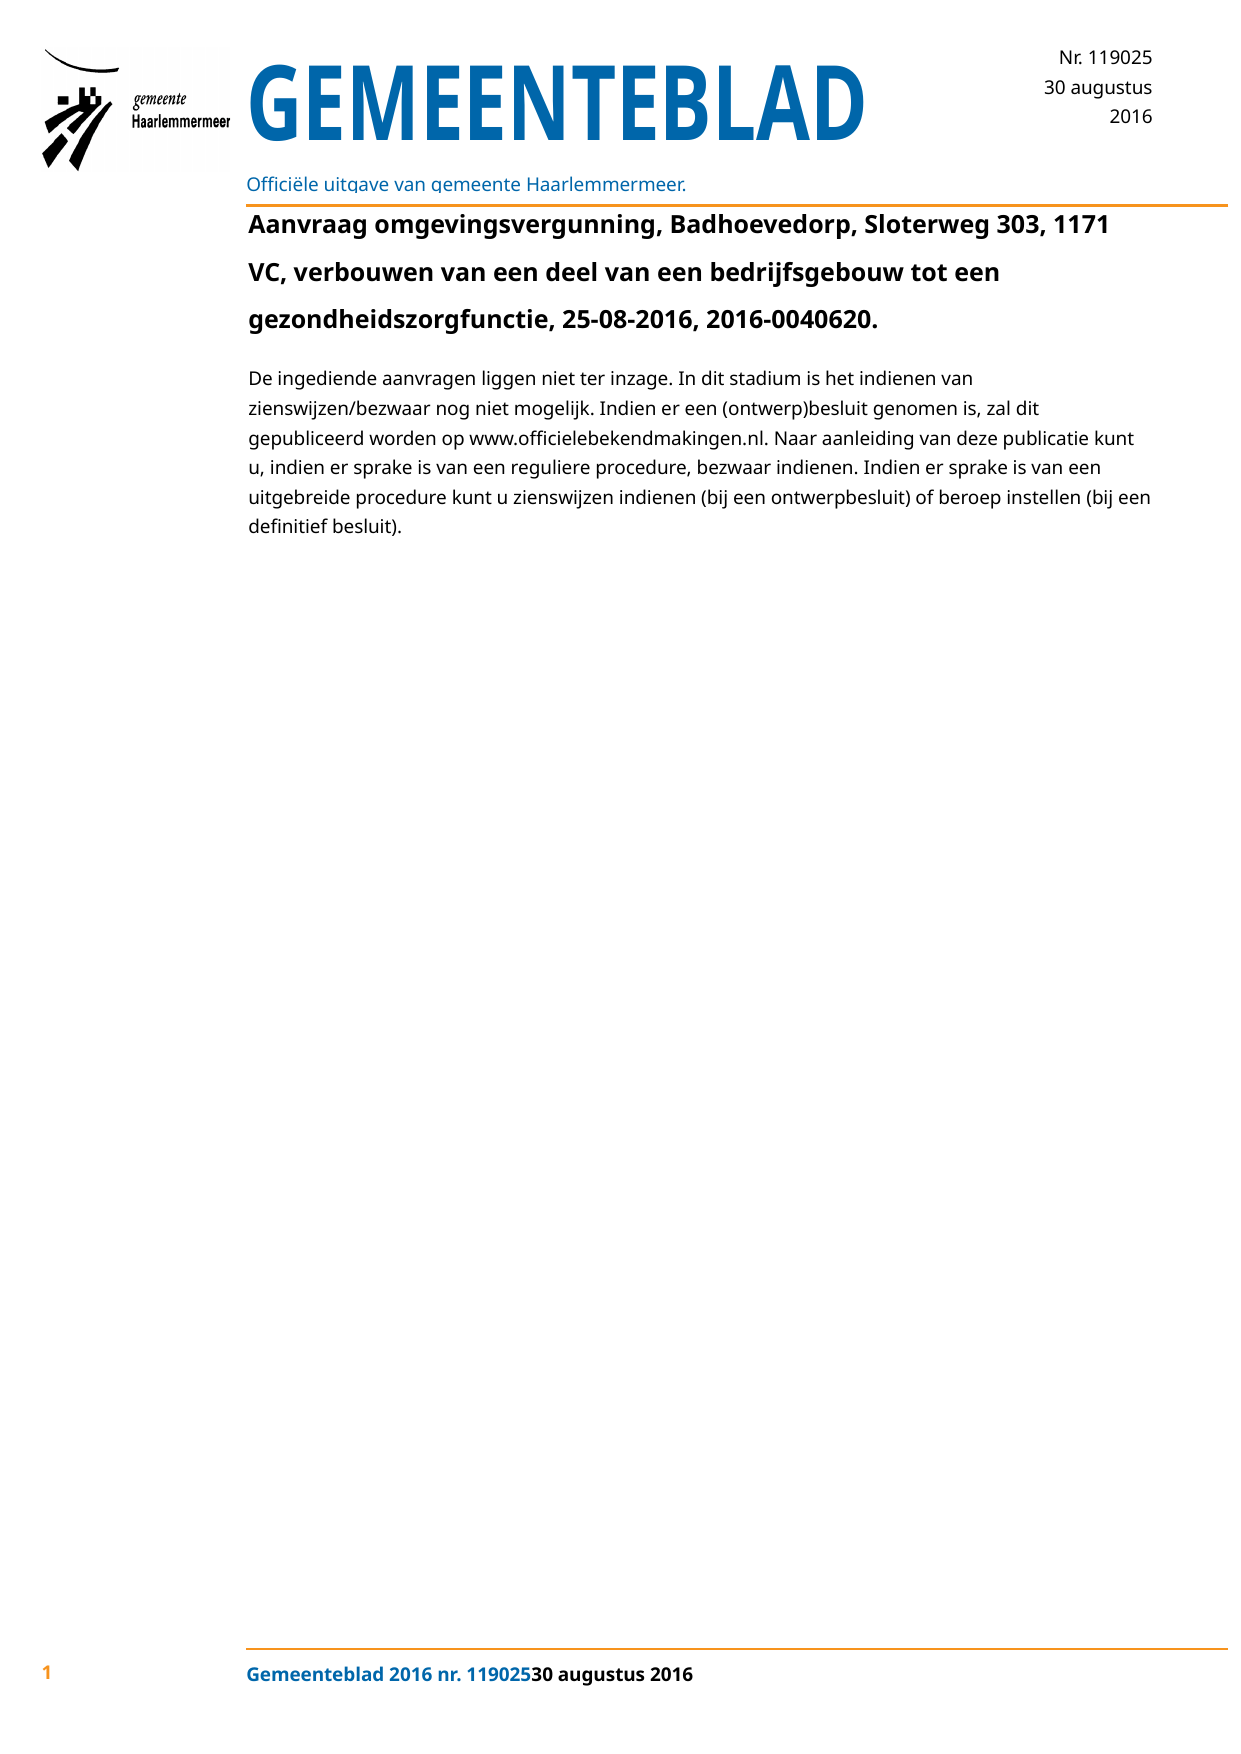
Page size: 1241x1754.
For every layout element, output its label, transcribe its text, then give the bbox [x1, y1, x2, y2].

picture [41, 47, 231, 172]
text Aanvraag omgevingsvergunning, Badhoevedorp, Sloterweg 303, 1171 VC, verbouwen van een deel van een bedrijfsgebouw tot een gezondheidszorgfunctie, 25-08-2016, 2016-0040620. [248, 207, 1152, 336]
text De ingediende aanvragen liggen niet ter inzage. In dit stadium is het indienen van zienswijzen/bezwaar nog niet mogelijk. Indien er een (ontwerp)besluit genomen is, zal dit gepubliceerd worden op www.officielebekendmakingen.nl. Naar aanleiding van deze publicatie kunt u, indien er sprake is van een reguliere procedure, bezwaar indienen. Indien er sprake is van een uitgebreide procedure kunt u zienswijzen indienen (bij een ontwerpbesluit) of beroep instellen (bij een definitief besluit). [248, 366, 1152, 539]
